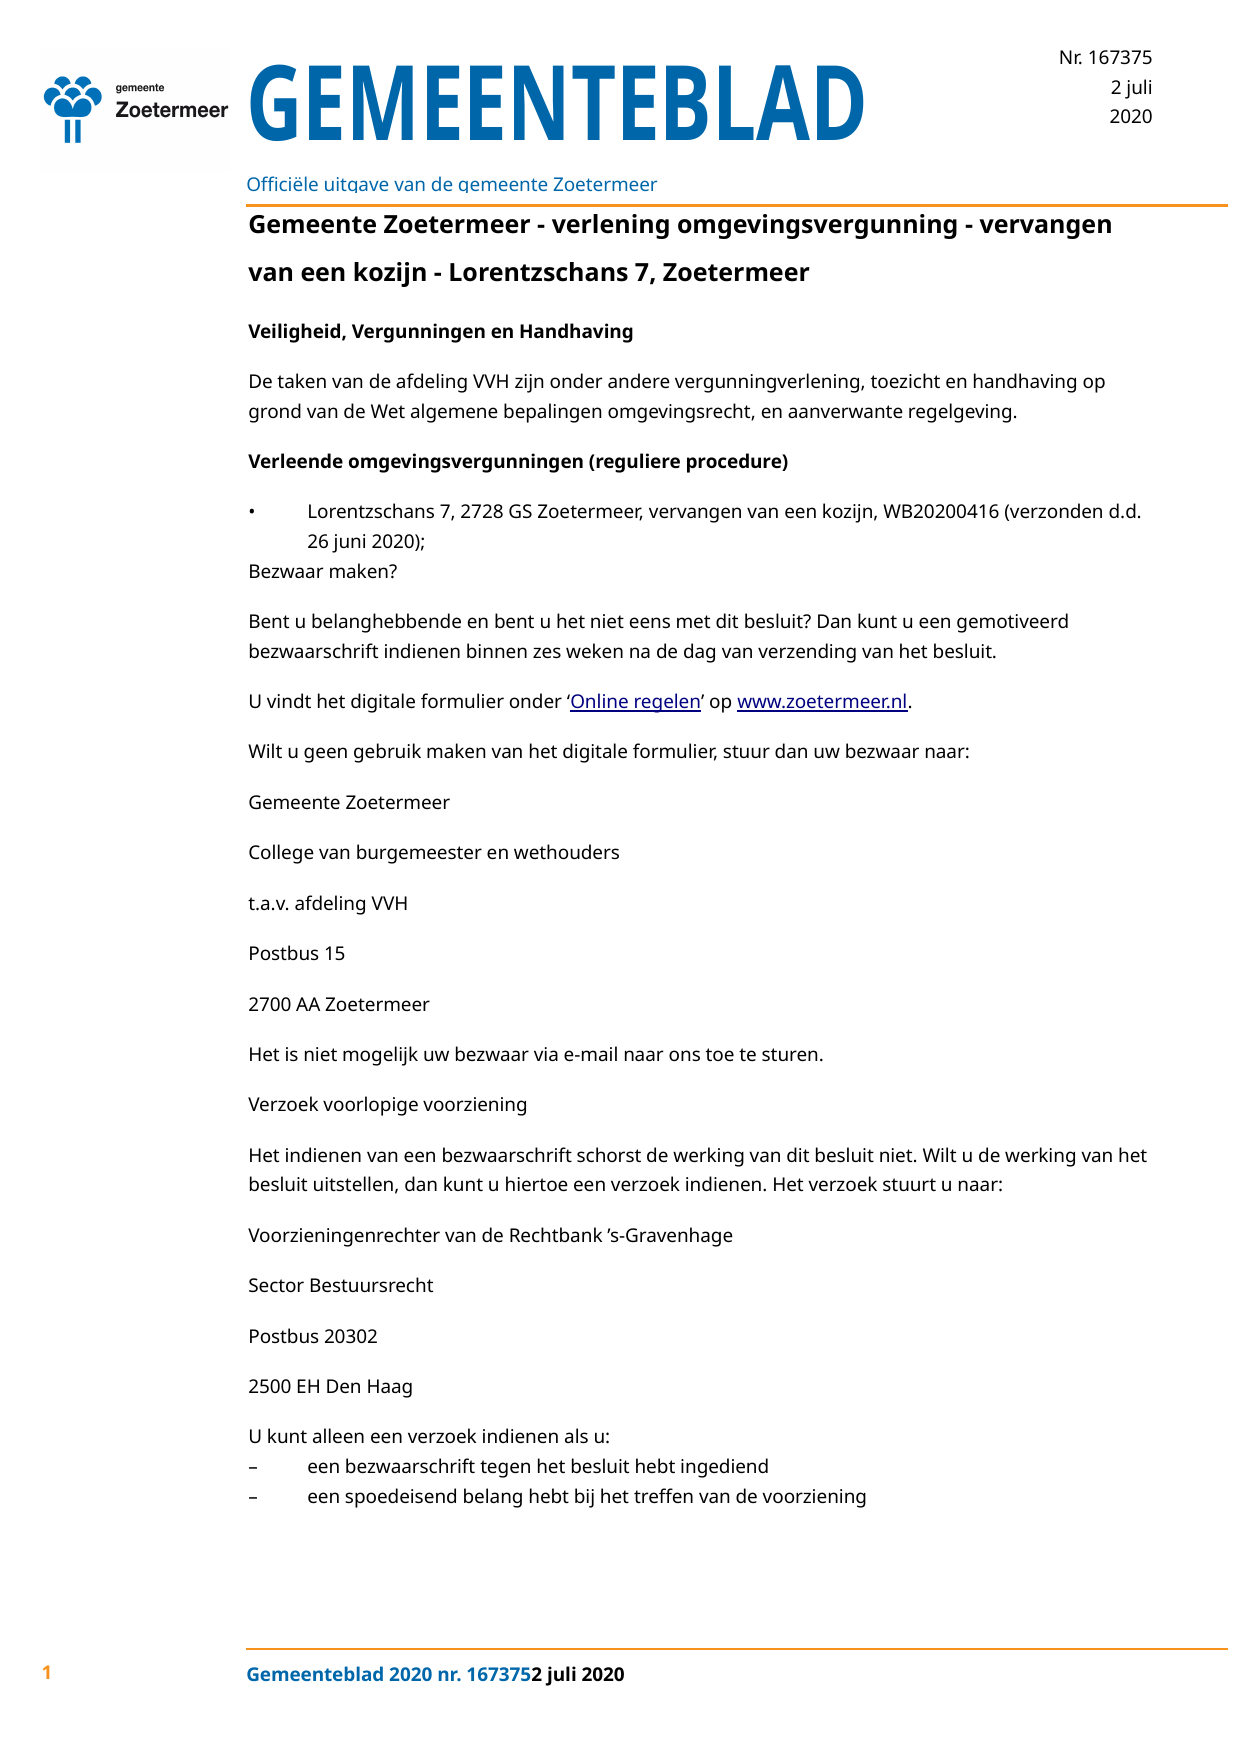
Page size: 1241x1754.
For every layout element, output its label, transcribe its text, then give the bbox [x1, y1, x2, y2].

text Bent u belanghebbende en bent u het niet eens met dit besluit? Dan kunt u een gemotiveerd bezwaarschrift indienen binnen zes weken na de dag van verzending van het besluit. [248, 608, 1152, 664]
text Wilt u geen gebruik maken van het digitale formulier, stuur dan uw bezwaar naar: [248, 739, 1152, 764]
text U vindt het digitale formulier onder ‘Online regelen’ op www.zoetermeer.nl. [248, 688, 1152, 714]
text Verzoek voorlopige voorziening [248, 1092, 1152, 1117]
text Postbus 20302 [248, 1323, 1152, 1349]
list een spoedeisend belang hebt bij het treffen van de voorziening [248, 1483, 1152, 1509]
picture [41, 47, 231, 172]
text De taken van de afdeling VVH zijn onder andere vergunningverlening, toezicht en handhaving op grond van de Wet algemene bepalingen omgevingsrecht, en aanverwante regelgeving. [248, 368, 1152, 424]
text Gemeente Zoetermeer - verlening omgevingsvergunning - vervangen van een kozijn - Lorentzschans 7, Zoetermeer [248, 207, 1152, 288]
text U kunt alleen een verzoek indienen als u: [248, 1424, 1152, 1449]
text 2700 AA Zoetermeer [248, 991, 1152, 1017]
text Voorzieningenrechter van de Rechtbank ’s-Gravenhage [248, 1222, 1152, 1248]
text Het indienen van een bezwaarschrift schorst de werking van dit besluit niet. Wilt u de werking van het besluit uitstellen, dan kunt u hiertoe een verzoek indienen. Het verzoek stuurt u naar: [248, 1142, 1152, 1197]
text Veiligheid, Vergunningen en Handhaving [248, 318, 1152, 344]
text t.a.v. afdeling VVH [248, 890, 1152, 916]
text Sector Bestuursrecht [248, 1272, 1152, 1298]
list een bezwaarschrift tegen het besluit hebt ingediend [248, 1453, 1152, 1479]
text Postbus 15 [248, 940, 1152, 966]
text College van burgemeester en wethouders [248, 839, 1152, 865]
text 2500 EH Den Haag [248, 1373, 1152, 1399]
text Gemeente Zoetermeer [248, 789, 1152, 815]
text Verleende omgevingsvergunningen (reguliere procedure) [248, 448, 1152, 474]
text Het is niet mogelijk uw bezwaar via e-mail naar ons toe te sturen. [248, 1041, 1152, 1067]
list Lorentzschans 7, 2728 GS Zoetermeer, vervangen van een kozijn, WB20200416 (verzonden d.d. 26 juni 2020); [248, 499, 1152, 554]
text Bezwaar maken? [248, 558, 1152, 584]
